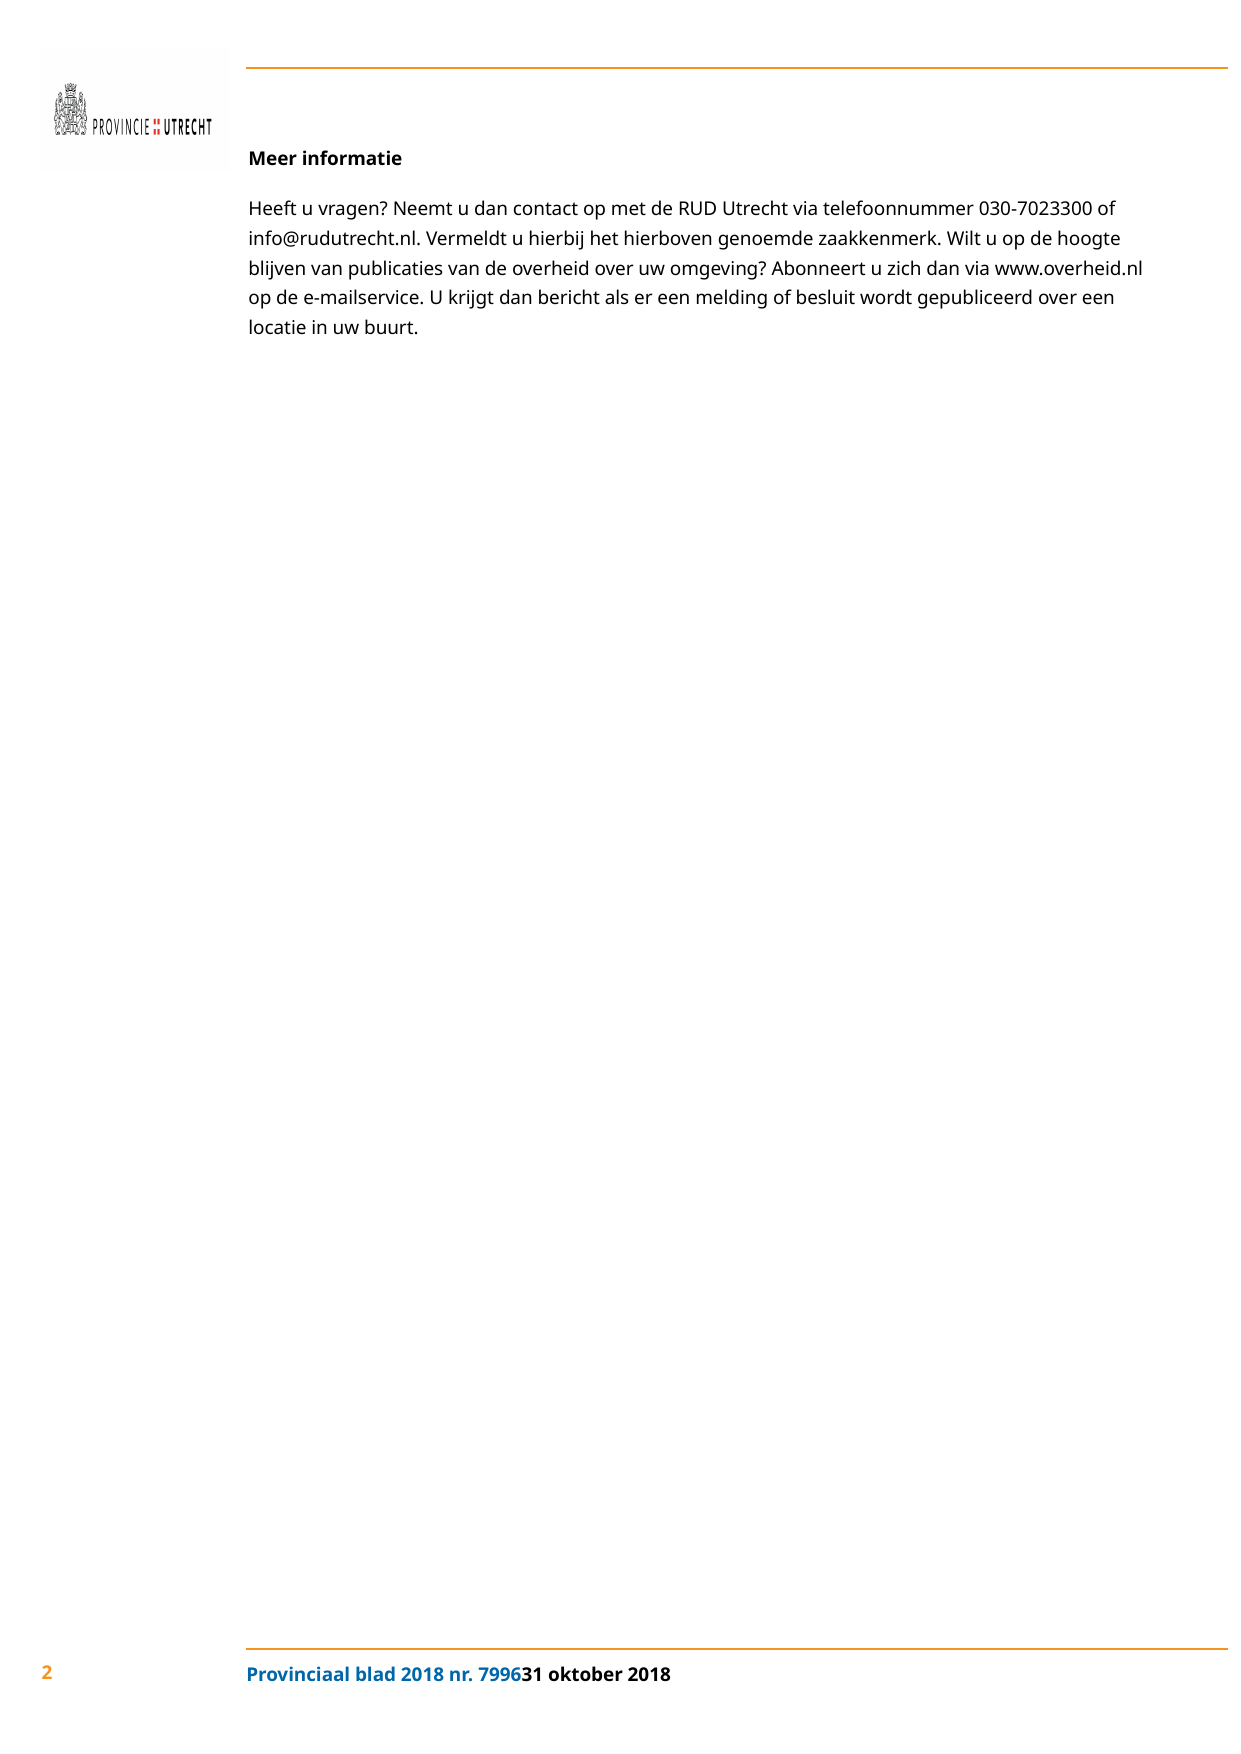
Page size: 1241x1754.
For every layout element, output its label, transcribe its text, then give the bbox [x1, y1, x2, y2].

text Meer informatie [248, 145, 1152, 171]
picture [41, 47, 231, 172]
text Heeft u vragen? Neemt u dan contact op met de RUD Utrecht via telefoonnummer 030-7023300 of info@rudutrecht.nl. Vermeldt u hierbij het hierboven genoemde zaakkenmerk. Wilt u op de hoogte blijven van publicaties van de overheid over uw omgeving? Abonneert u zich dan via www.overheid.nl op de e-mailservice. U krijgt dan bericht als er een melding of besluit wordt gepubliceerd over een locatie in uw buurt. [248, 196, 1152, 340]
